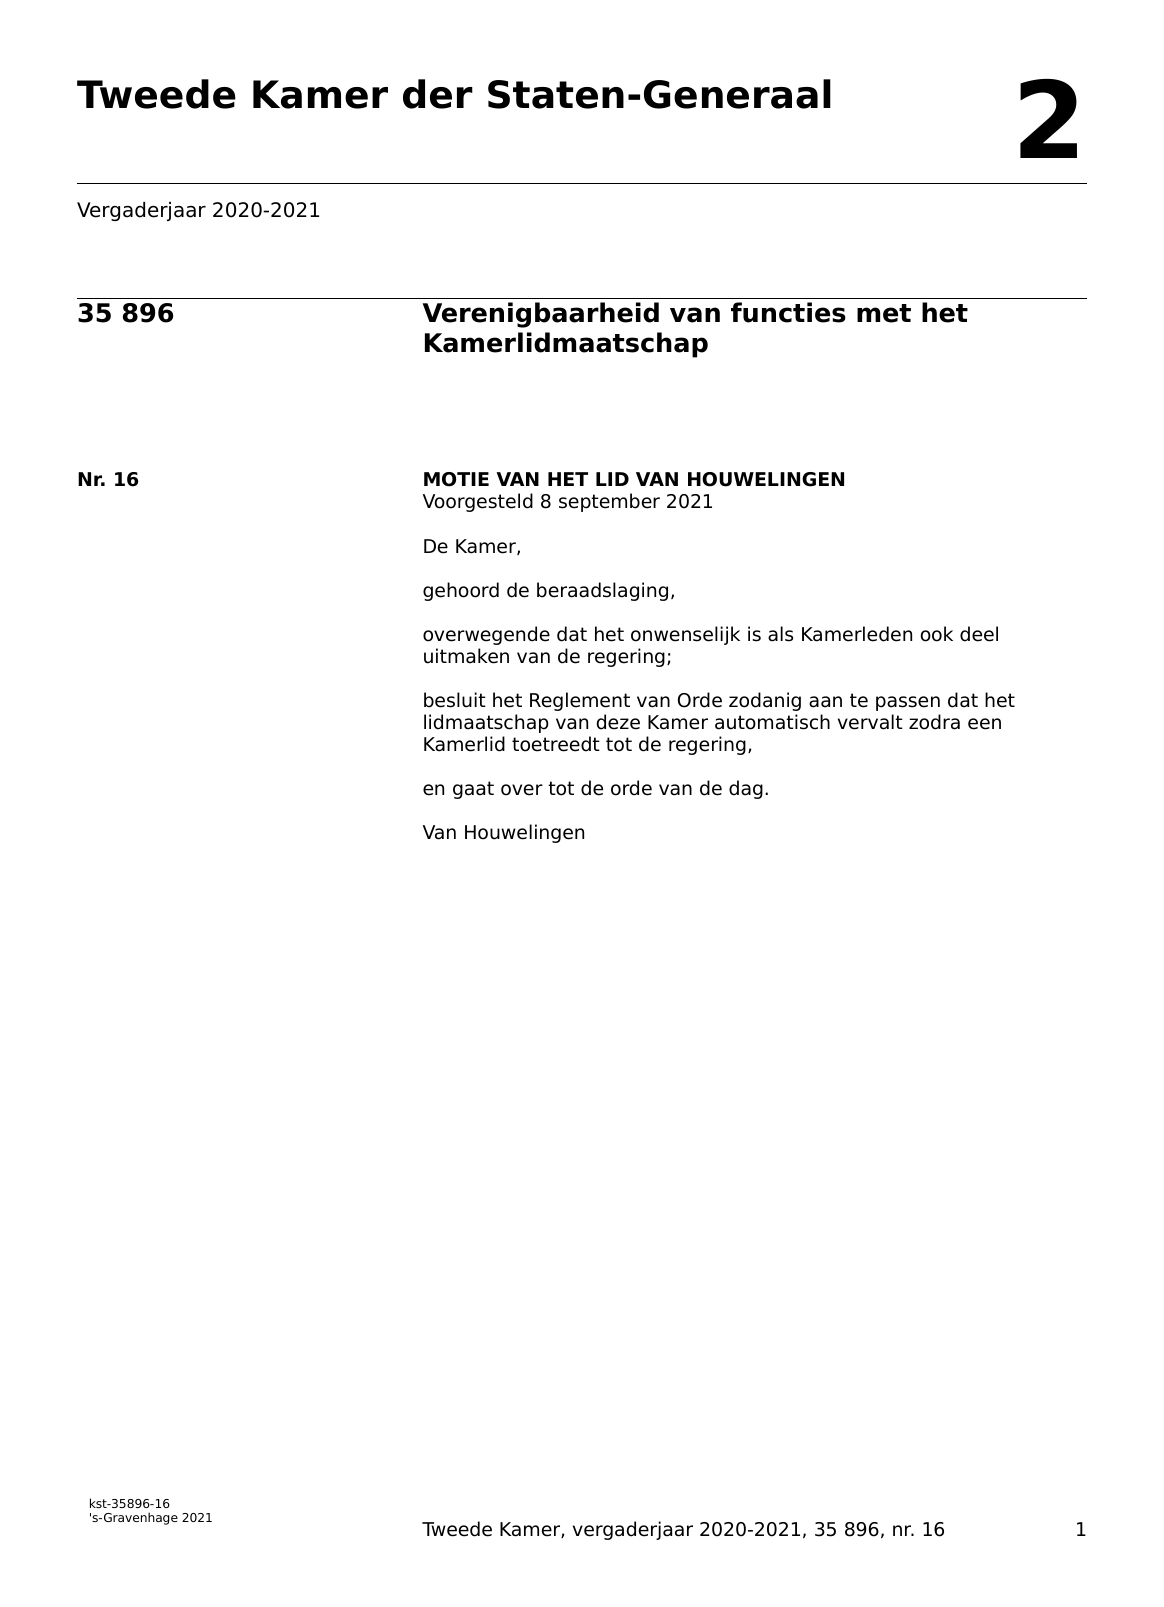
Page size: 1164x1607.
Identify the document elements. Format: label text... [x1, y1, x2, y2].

text besluit het Reglement van Orde zodanig aan te passen dat het lidmaatschap van deze Kamer automatisch vervalt zodra een Kamerlid toetreedt tot de regering, [422, 690, 1087, 756]
subtitle Nr. 16 MOTIE VAN HET LID VAN HOUWELINGEN [77, 469, 1087, 491]
text Voorgesteld 8 september 2021 [422, 491, 1087, 513]
table_cell Vergaderjaar 2020-2021 [77, 184, 1087, 298]
text kst-35896-16 [88, 1497, 323, 1511]
table_header Tweede Kamer der Staten-Generaal [77, 59, 886, 183]
text Van Houwelingen [422, 822, 1087, 844]
text gehoord de beraadslaging, [422, 580, 1087, 602]
text en gaat over tot de orde van de dag. [422, 778, 1087, 800]
subtitle 35 896 Verenigbaarheid van functies met het Kamerlidmaatschap [77, 299, 1087, 358]
text overwegende dat het onwenselijk is als Kamerleden ook deel uitmaken van de regering; [422, 624, 1087, 668]
text De Kamer, [422, 536, 1087, 557]
text 's-Gravenhage 2021 [88, 1511, 323, 1525]
table_header 2 [886, 59, 1087, 183]
